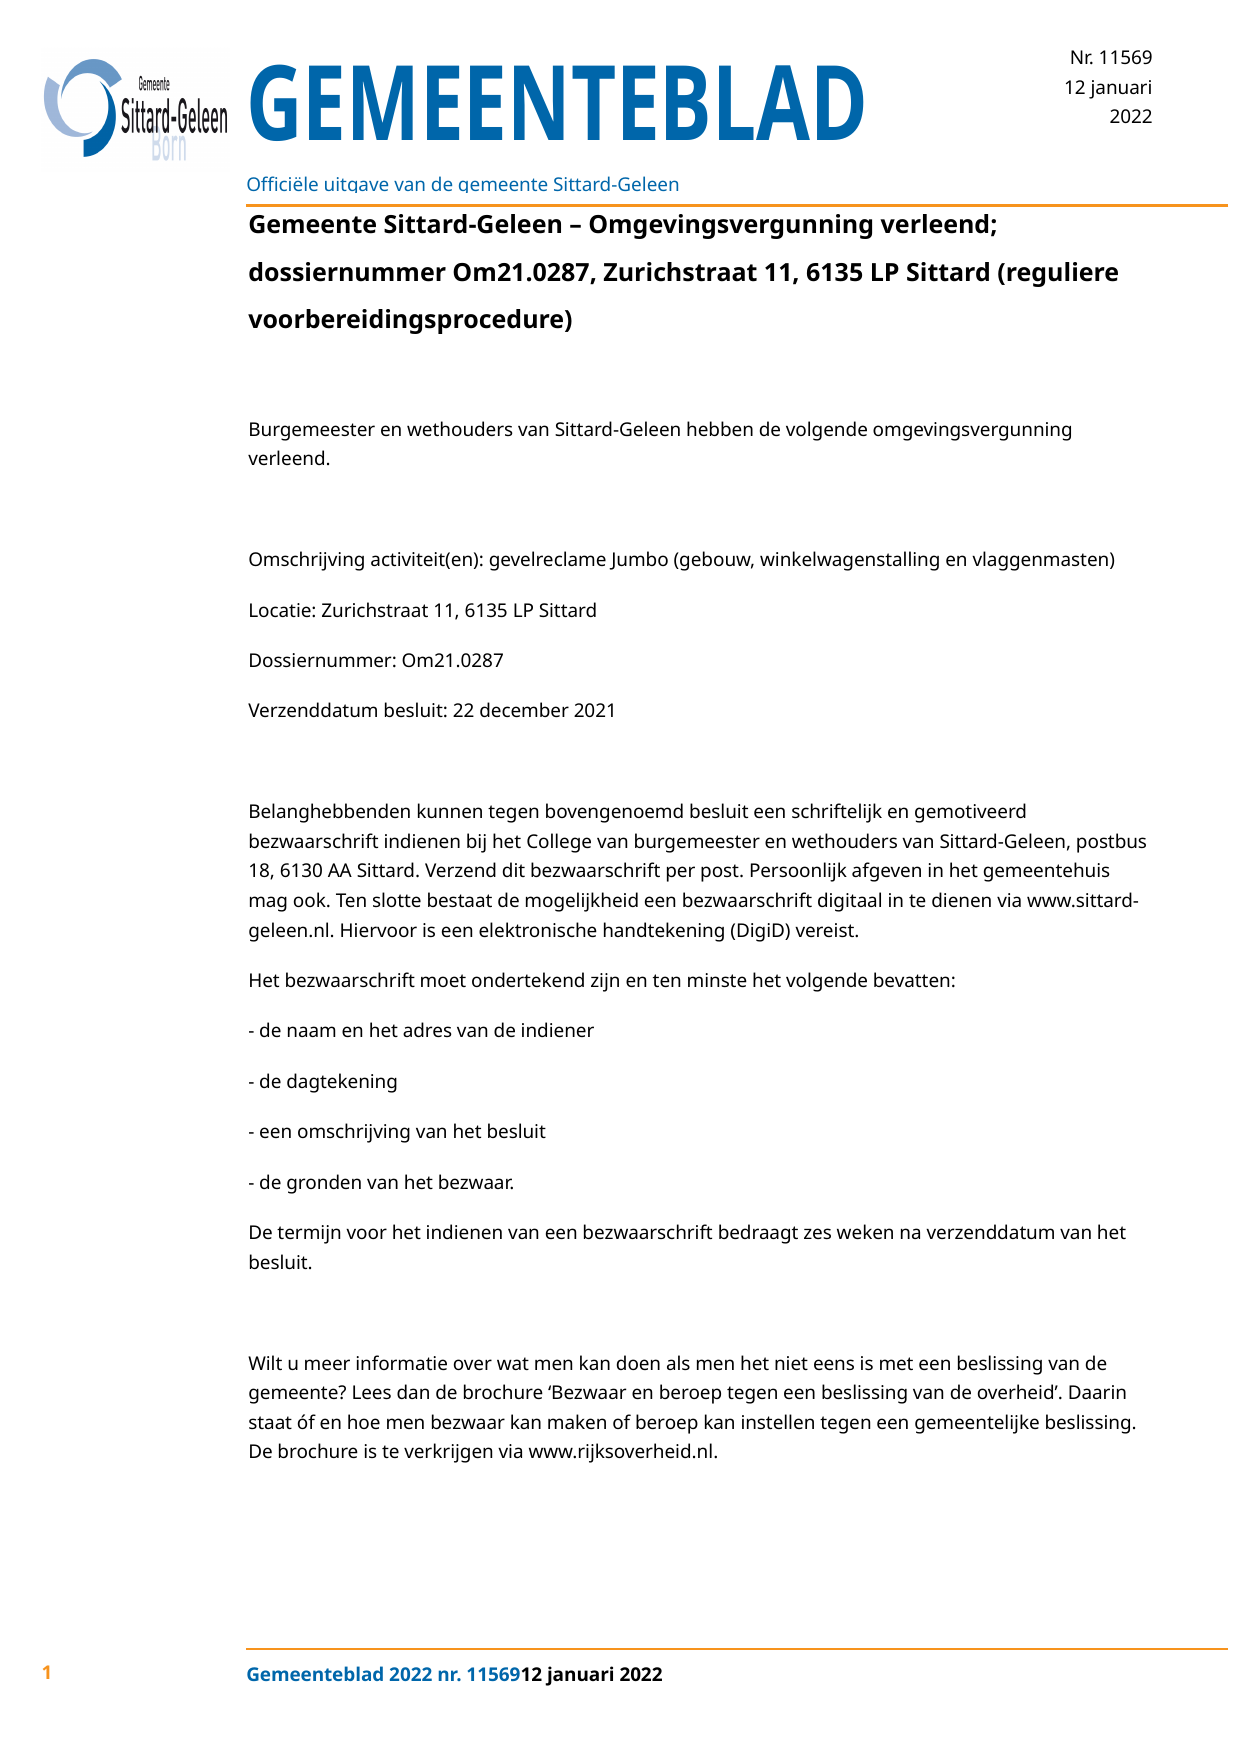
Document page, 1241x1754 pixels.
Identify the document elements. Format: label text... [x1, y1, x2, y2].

text - een omschrijving van het besluit [248, 1118, 1152, 1144]
text Wilt u meer informatie over wat men kan doen als men het niet eens is met een beslissing van de gemeente? Lees dan de brochure ‘Bezwaar en beroep tegen een beslissing van de overheid’. Daarin staat óf en hoe men bezwaar kan maken of beroep kan instellen tegen een gemeentelijke beslissing. De brochure is te verkrijgen via www.rijksoverheid.nl. [248, 1350, 1152, 1464]
text Locatie: Zurichstraat 11, 6135 LP Sittard [248, 597, 1152, 622]
text Omschrijving activiteit(en): gevelreclame Jumbo (gebouw, winkelwagenstalling en vlaggenmasten) [248, 546, 1152, 572]
text Gemeente Sittard-Geleen – Omgevingsvergunning verleend; dossiernummer Om21.0287, Zurichstraat 11, 6135 LP Sittard (reguliere voorbereidingsprocedure) [248, 207, 1152, 336]
text Burgemeester en wethouders van Sittard-Geleen hebben de volgende omgevingsvergunning verleend. [248, 416, 1152, 471]
text - de dagtekening [248, 1068, 1152, 1094]
picture [41, 47, 231, 172]
text - de gronden van het bezwaar. [248, 1169, 1152, 1194]
text Belanghebbenden kunnen tegen bovengenoemd besluit een schriftelijk en gemotiveerd bezwaarschrift indienen bij het College van burgemeester en wethouders van Sittard-Geleen, postbus 18, 6130 AA Sittard. Verzend dit bezwaarschrift per post. Persoonlijk afgeven in het gemeentehuis mag ook. Ten slotte bestaat de mogelijkheid een bezwaarschrift digitaal in te dienen via www.sittard-geleen.nl. Hiervoor is een elektronische handtekening (DigiD) vereist. [248, 798, 1152, 942]
text Verzenddatum besluit: 22 december 2021 [248, 698, 1152, 723]
text De termijn voor het indienen van een bezwaarschrift bedraagt zes weken na verzenddatum van het besluit. [248, 1219, 1152, 1274]
text - de naam en het adres van de indiener [248, 1018, 1152, 1043]
text Het bezwaarschrift moet ondertekend zijn en ten minste het volgende bevatten: [248, 967, 1152, 993]
text Dossiernummer: Om21.0287 [248, 647, 1152, 673]
